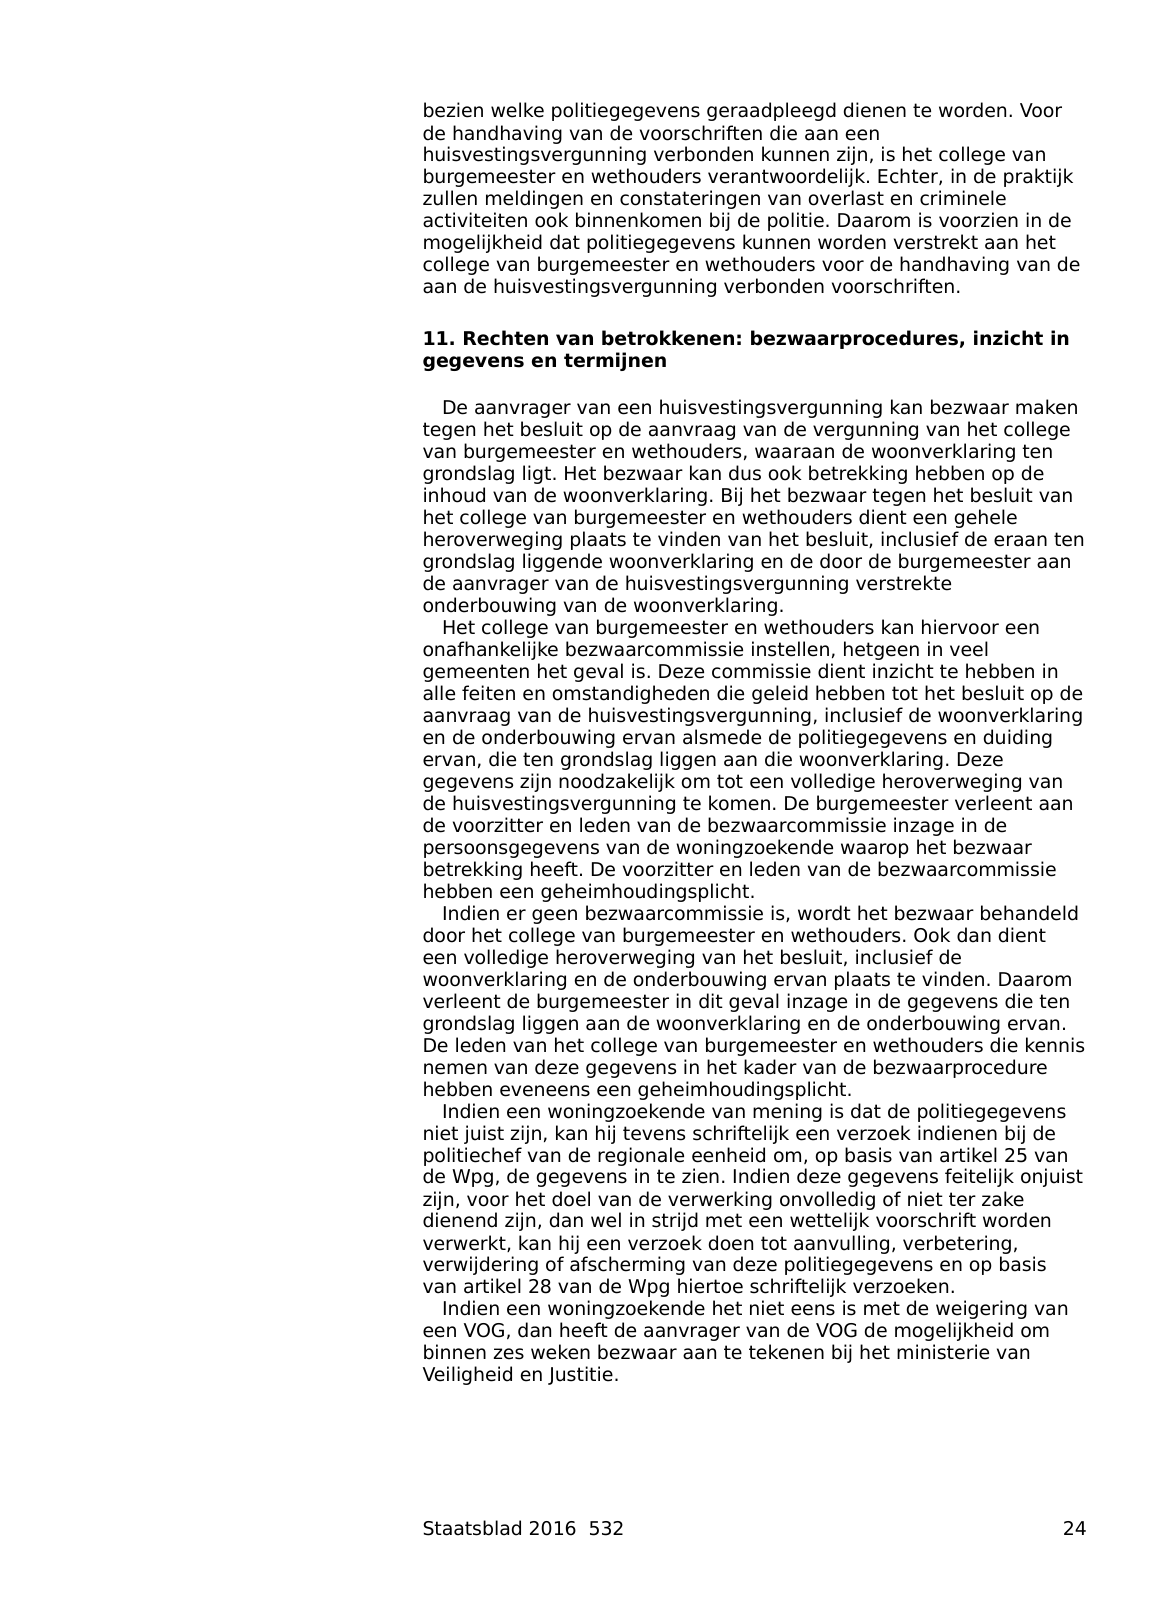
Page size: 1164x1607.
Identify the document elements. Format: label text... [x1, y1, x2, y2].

subtitle 11. Rechten van betrokkenen: bezwaarprocedures, inzicht in gegevens en termijnen [422, 328, 1087, 372]
text De aanvrager van een huisvestingsvergunning kan bezwaar maken tegen het besluit op de aanvraag van de vergunning van het college van burgemeester en wethouders, waaraan de woonverklaring ten grondslag ligt. Het bezwaar kan dus ook betrekking hebben op de inhoud van de woonverklaring. Bij het bezwaar tegen het besluit van het college van burgemeester en wethouders dient een gehele heroverweging plaats te vinden van het besluit, inclusief de eraan ten grondslag liggende woonverklaring en de door de burgemeester aan de aanvrager van de huisvestingsvergunning verstrekte onderbouwing van de woonverklaring. [422, 397, 1087, 617]
text bezien welke politiegegevens geraadpleegd dienen te worden. Voor de handhaving van de voorschriften die aan een huisvestingsvergunning verbonden kunnen zijn, is het college van burgemeester en wethouders verantwoordelijk. Echter, in de praktijk zullen meldingen en constateringen van overlast en criminele activiteiten ook binnenkomen bij de politie. Daarom is voorzien in de mogelijkheid dat politiegegevens kunnen worden verstrekt aan het college van burgemeester en wethouders voor de handhaving van de aan de huisvestingsvergunning verbonden voorschriften. [422, 100, 1087, 298]
text Indien een woningzoekende het niet eens is met de weigering van een VOG, dan heeft de aanvrager van de VOG de mogelijkheid om binnen zes weken bezwaar aan te tekenen bij het ministerie van Veiligheid en Justitie. [422, 1298, 1087, 1386]
text Indien een woningzoekende van mening is dat de politiegegevens niet juist zijn, kan hij tevens schriftelijk een verzoek indienen bij de politiechef van de regionale eenheid om, op basis van artikel 25 van de Wpg, de gegevens in te zien. Indien deze gegevens feitelijk onjuist zijn, voor het doel van de verwerking onvolledig of niet ter zake dienend zijn, dan wel in strijd met een wettelijk voorschrift worden verwerkt, kan hij een verzoek doen tot aanvulling, verbetering, verwijdering of afscherming van deze politiegegevens en op basis van artikel 28 van de Wpg hiertoe schriftelijk verzoeken. [422, 1101, 1087, 1298]
text Het college van burgemeester en wethouders kan hiervoor een onafhankelijke bezwaarcommissie instellen, hetgeen in veel gemeenten het geval is. Deze commissie dient inzicht te hebben in alle feiten en omstandigheden die geleid hebben tot het besluit op de aanvraag van de huisvestingsvergunning, inclusief de woonverklaring en de onderbouwing ervan alsmede de politiegegevens en duiding ervan, die ten grondslag liggen aan die woonverklaring. Deze gegevens zijn noodzakelijk om tot een volledige heroverweging van de huisvestingsvergunning te komen. De burgemeester verleent aan de voorzitter en leden van de bezwaarcommissie inzage in de persoonsgegevens van de woningzoekende waarop het bezwaar betrekking heeft. De voorzitter en leden van de bezwaarcommissie hebben een geheimhoudingsplicht. [422, 617, 1087, 903]
text Indien er geen bezwaarcommissie is, wordt het bezwaar behandeld door het college van burgemeester en wethouders. Ook dan dient een volledige heroverweging van het besluit, inclusief de woonverklaring en de onderbouwing ervan plaats te vinden. Daarom verleent de burgemeester in dit geval inzage in de gegevens die ten grondslag liggen aan de woonverklaring en de onderbouwing ervan. De leden van het college van burgemeester en wethouders die kennis nemen van deze gegevens in het kader van de bezwaarprocedure hebben eveneens een geheimhoudingsplicht. [422, 903, 1087, 1101]
